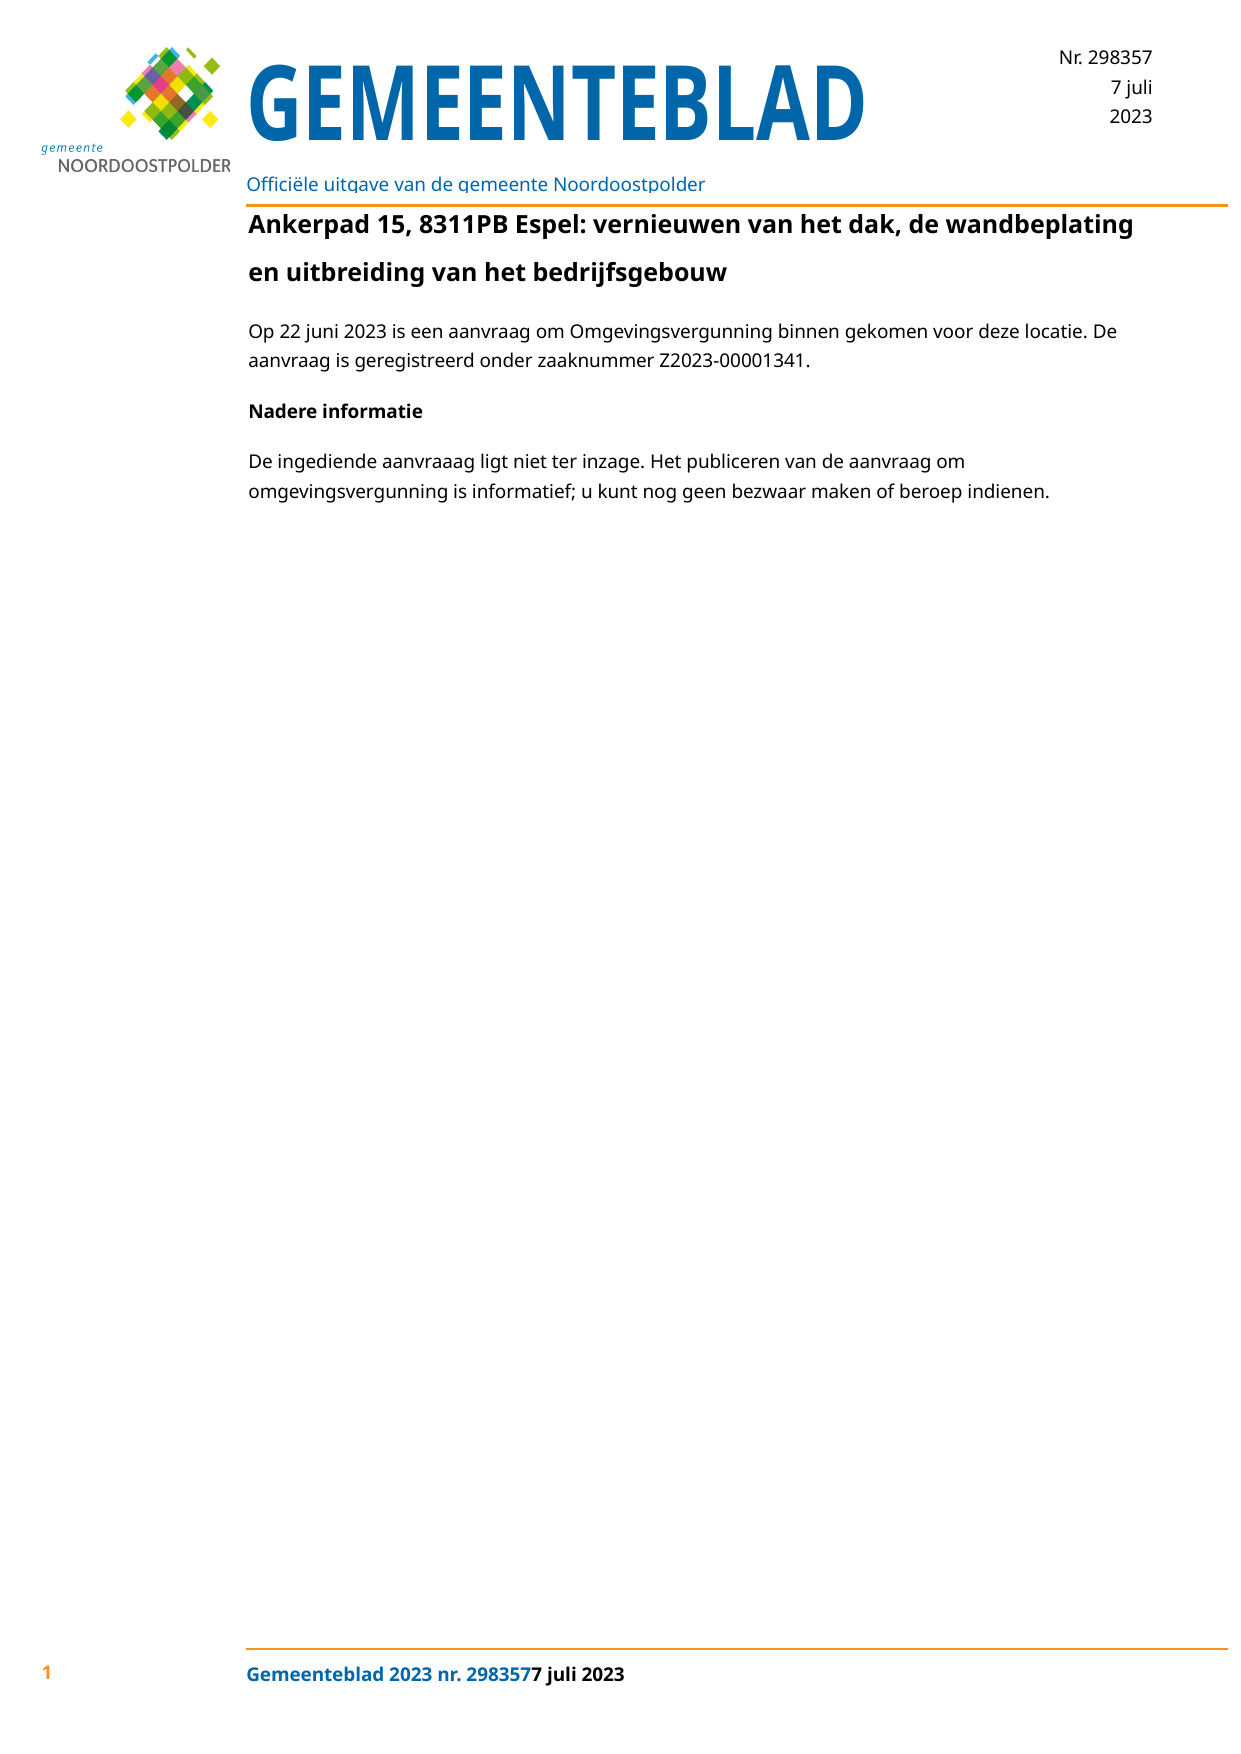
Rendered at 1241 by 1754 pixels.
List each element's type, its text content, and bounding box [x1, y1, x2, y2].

text Ankerpad 15, 8311PB Espel: vernieuwen van het dak, de wandbeplating en uitbreiding van het bedrijfsgebouw [248, 207, 1152, 288]
text Nadere informatie [248, 398, 1152, 424]
text Op 22 juni 2023 is een aanvraag om Omgevingsvergunning binnen gekomen voor deze locatie. De aanvraag is geregistreerd onder zaaknummer Z2023-00001341. [248, 318, 1152, 373]
text De ingediende aanvraaag ligt niet ter inzage. Het publiceren van de aanvraag om omgevingsvergunning is informatief; u kunt nog geen bezwaar maken of beroep indienen. [248, 448, 1152, 504]
picture [41, 47, 231, 172]
